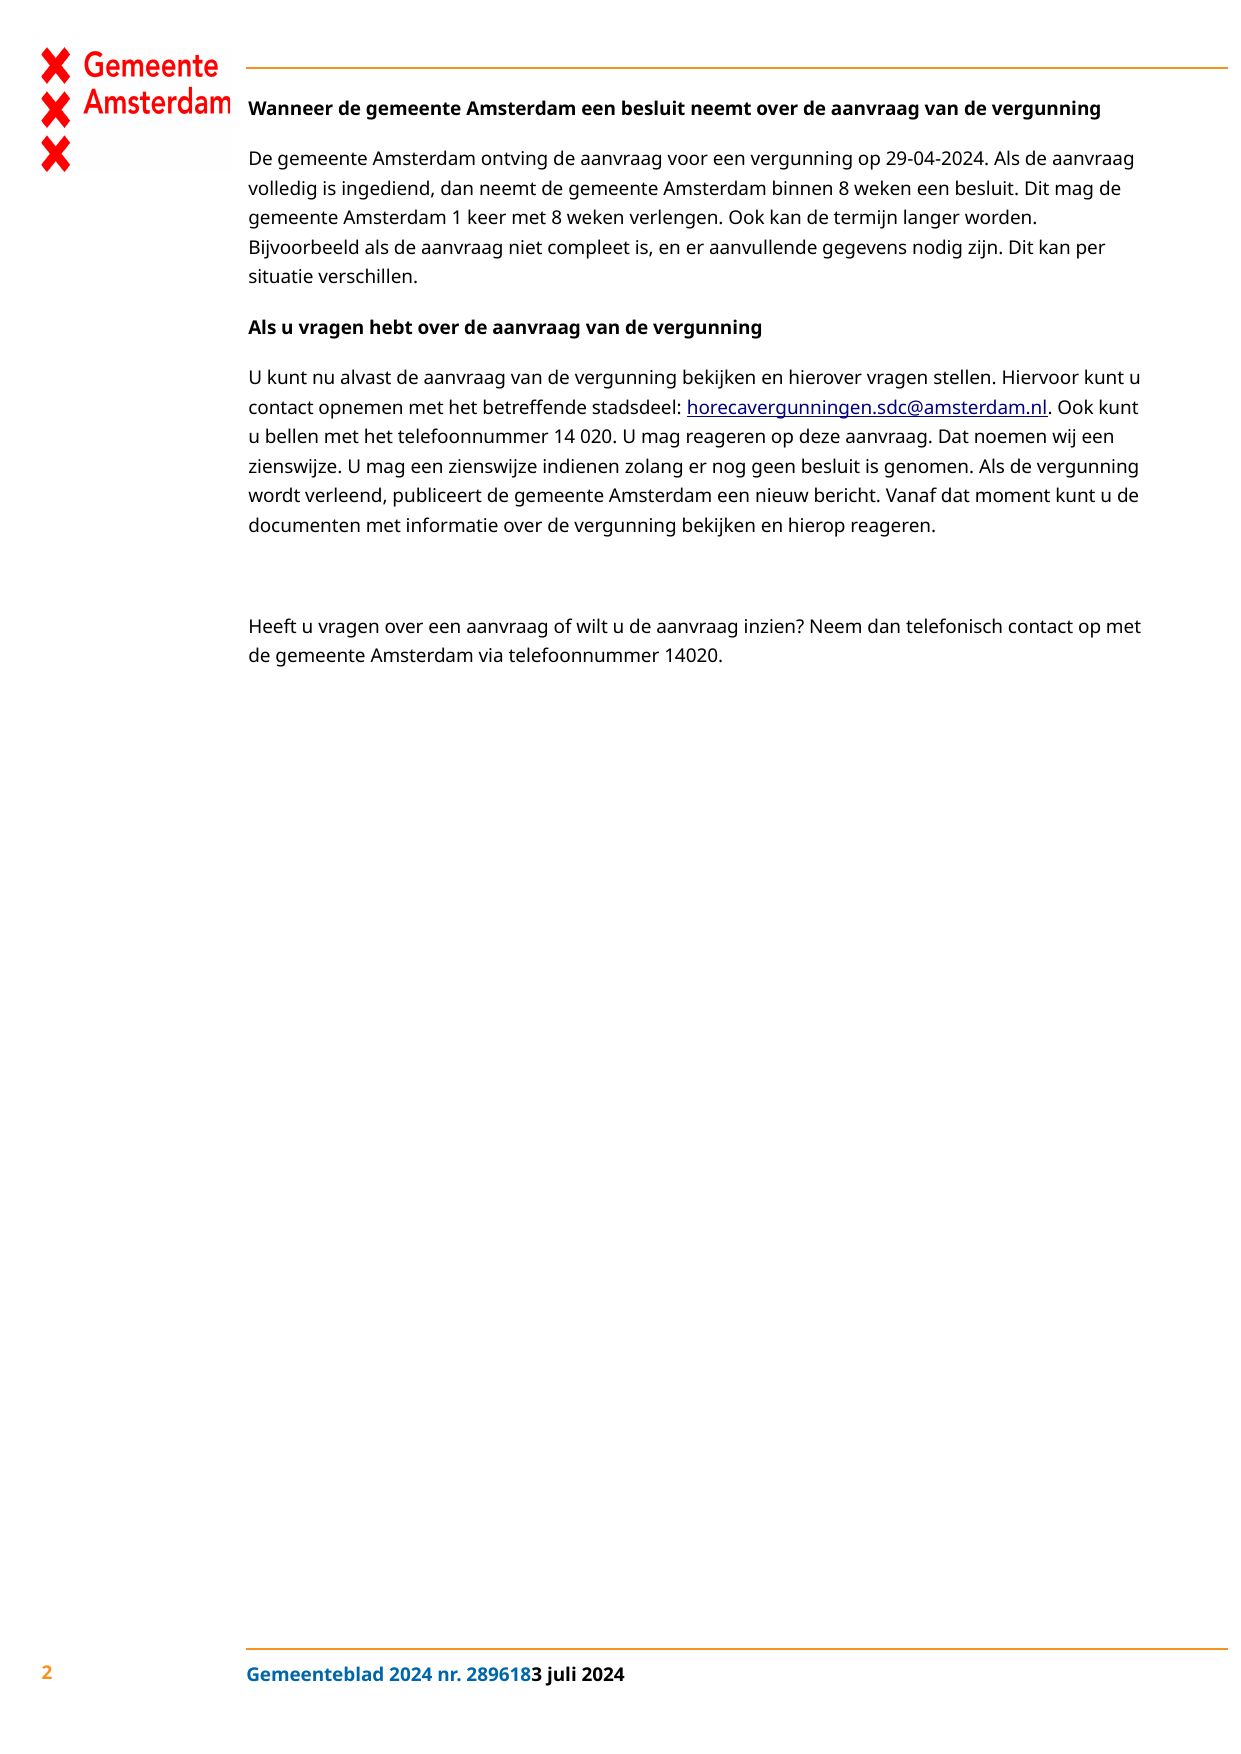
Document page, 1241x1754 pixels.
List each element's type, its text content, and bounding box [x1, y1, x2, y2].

text Wanneer de gemeente Amsterdam een besluit neemt over de aanvraag van de vergunning [248, 95, 1152, 121]
text Als u vragen hebt over de aanvraag van de vergunning [248, 314, 1152, 340]
text Heeft u vragen over een aanvraag of wilt u de aanvraag inzien? Neem dan telefonisch contact op met de gemeente Amsterdam via telefoonnummer 14020. [248, 613, 1152, 668]
picture [41, 47, 231, 172]
text De gemeente Amsterdam ontving de aanvraag voor een vergunning op 29-04-2024. Als de aanvraag volledig is ingediend, dan neemt de gemeente Amsterdam binnen 8 weken een besluit. Dit mag de gemeente Amsterdam 1 keer met 8 weken verlengen. Ook kan de termijn langer worden. Bijvoorbeeld als de aanvraag niet compleet is, en er aanvullende gegevens nodig zijn. Dit kan per situatie verschillen. [248, 145, 1152, 289]
text U kunt nu alvast de aanvraag van de vergunning bekijken en hierover vragen stellen. Hiervoor kunt u contact opnemen met het betreffende stadsdeel: horecavergunningen.sdc@amsterdam.nl. Ook kunt u bellen met het telefoonnummer 14 020. U mag reageren op deze aanvraag. Dat noemen wij een zienswijze. U mag een zienswijze indienen zolang er nog geen besluit is genomen. Als de vergunning wordt verleend, publiceert de gemeente Amsterdam een nieuw bericht. Vanaf dat moment kunt u de documenten met informatie over de vergunning bekijken en hierop reageren. [248, 364, 1152, 538]
